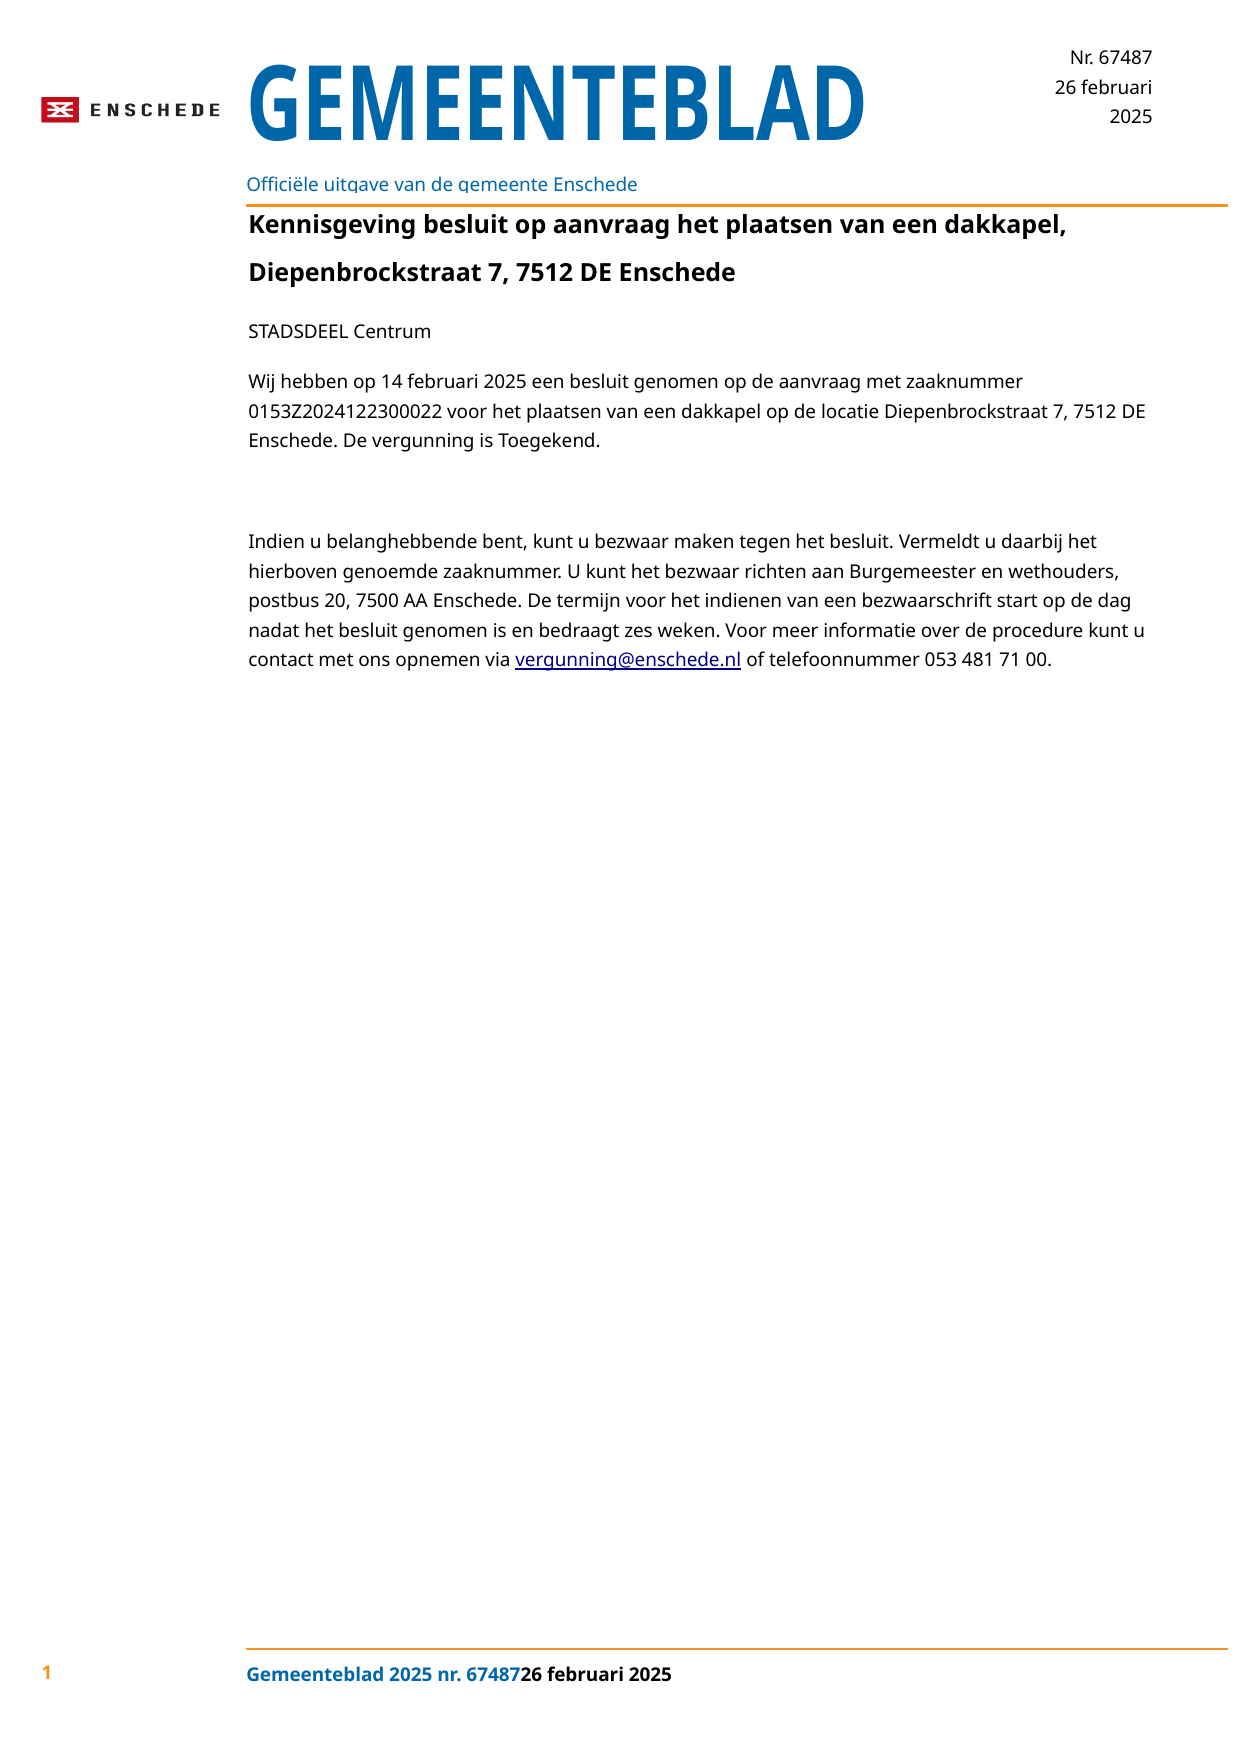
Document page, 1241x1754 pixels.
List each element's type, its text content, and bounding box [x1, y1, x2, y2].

text STADSDEEL Centrum [248, 318, 1152, 344]
text Wij hebben op 14 februari 2025 een besluit genomen op de aanvraag met zaaknummer 0153Z2024122300022 voor het plaatsen van een dakkapel op de locatie Diepenbrockstraat 7, 7512 DE Enschede. De vergunning is Toegekend. [248, 368, 1152, 453]
text Indien u belanghebbende bent, kunt u bezwaar maken tegen het besluit. Vermeldt u daarbij het hierboven genoemde zaaknummer. U kunt het bezwaar richten aan Burgemeester en wethouders, postbus 20, 7500 AA Enschede. De termijn voor het indienen van een bezwaarschrift start op de dag nadat het besluit genomen is en bedraagt zes weken. Voor meer informatie over de procedure kunt u contact met ons opnemen via vergunning@enschede.nl of telefoonnummer 053 481 71 00. [248, 528, 1152, 672]
picture [41, 47, 231, 172]
text Kennisgeving besluit op aanvraag het plaatsen van een dakkapel, Diepenbrockstraat 7, 7512 DE Enschede [248, 207, 1152, 288]
